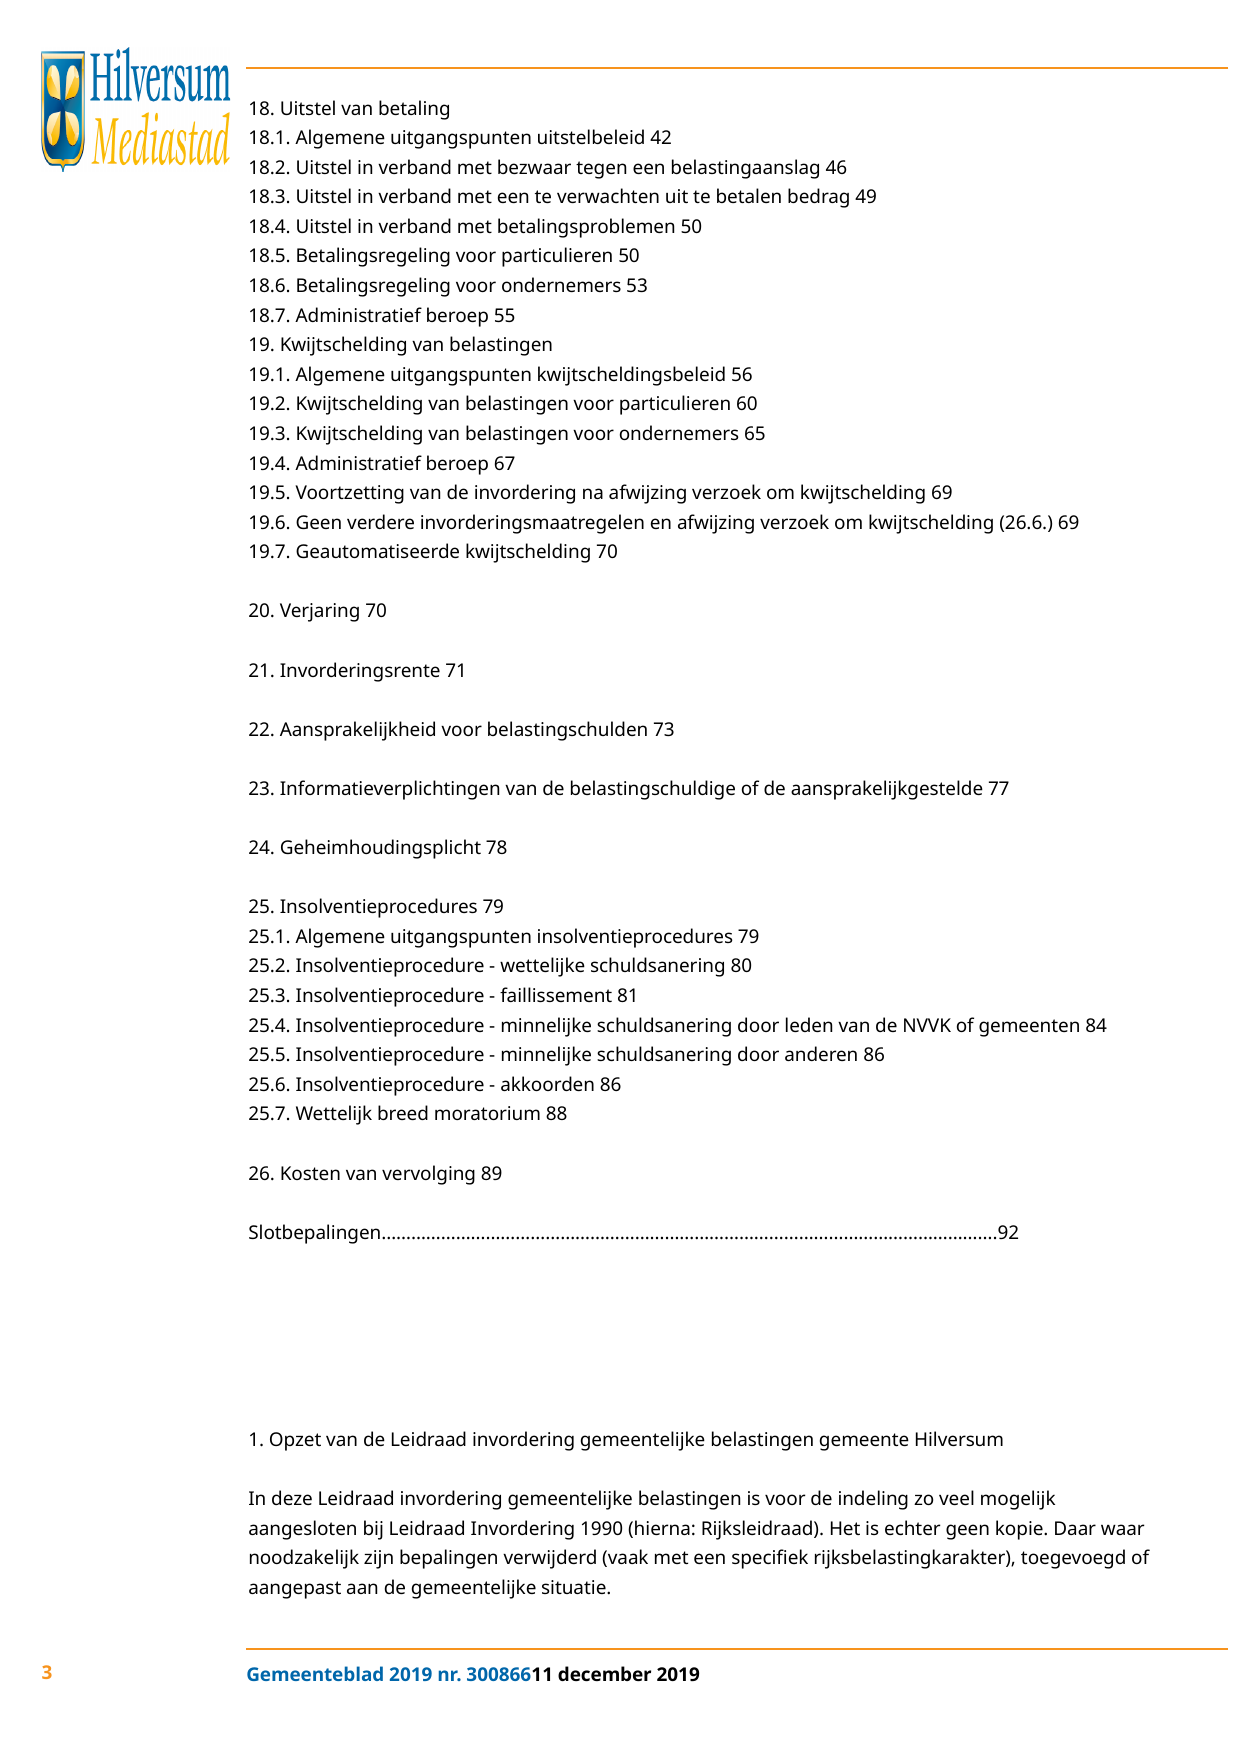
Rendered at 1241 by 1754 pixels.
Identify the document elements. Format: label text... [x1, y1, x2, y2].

text 18.7. Administratief beroep 55 [248, 302, 1152, 328]
text 26. Kosten van vervolging 89 [248, 1160, 1152, 1186]
text 19. Kwijtschelding van belastingen [248, 331, 1152, 357]
text 25.5. Insolventieprocedure - minnelijke schuldsanering door anderen 86 [248, 1041, 1152, 1067]
text 18.4. Uitstel in verband met betalingsproblemen 50 [248, 213, 1152, 239]
text 25.2. Insolventieprocedure - wettelijke schuldsanering 80 [248, 953, 1152, 978]
text 18.3. Uitstel in verband met een te verwachten uit te betalen bedrag 49 [248, 183, 1152, 209]
text 18.1. Algemene uitgangspunten uitstelbeleid 42 [248, 124, 1152, 150]
text 25.3. Insolventieprocedure - faillissement 81 [248, 982, 1152, 1008]
text 22. Aansprakelijkheid voor belastingschulden 73 [248, 716, 1152, 742]
picture [41, 47, 231, 172]
text 19.5. Voortzetting van de invordering na afwijzing verzoek om kwijtschelding 69 [248, 479, 1152, 505]
text 19.3. Kwijtschelding van belastingen voor ondernemers 65 [248, 420, 1152, 446]
text 19.1. Algemene uitgangspunten kwijtscheldingsbeleid 56 [248, 361, 1152, 387]
text 18.6. Betalingsregeling voor ondernemers 53 [248, 272, 1152, 298]
text 25.6. Insolventieprocedure - akkoorden 86 [248, 1071, 1152, 1097]
text 21. Invorderingsrente 71 [248, 657, 1152, 683]
text 18.2. Uitstel in verband met bezwaar tegen een belastingaanslag 46 [248, 154, 1152, 180]
text 18.5. Betalingsregeling voor particulieren 50 [248, 243, 1152, 268]
text 25.1. Algemene uitgangspunten insolventieprocedures 79 [248, 923, 1152, 949]
text 25. Insolventieprocedures 79 [248, 893, 1152, 919]
text In deze Leidraad invordering gemeentelijke belastingen is voor de indeling zo veel mogelijk aangesloten bij Leidraad Invordering 1990 (hierna: Rijksleidraad). Het is echter geen kopie. Daar waar noodzakelijk zijn bepalingen verwijderd (vaak met een specifiek rijksbelastingkarakter), toegevoegd of aangepast aan de gemeentelijke situatie. [248, 1485, 1152, 1600]
text 19.4. Administratief beroep 67 [248, 450, 1152, 476]
text 19.7. Geautomatiseerde kwijtschelding 70 [248, 538, 1152, 564]
text 25.4. Insolventieprocedure - minnelijke schuldsanering door leden van de NVVK of gemeenten 84 [248, 1012, 1152, 1038]
text 24. Geheimhoudingsplicht 78 [248, 834, 1152, 860]
text 19.6. Geen verdere invorderingsmaatregelen en afwijzing verzoek om kwijtschelding (26.6.) 69 [248, 509, 1152, 535]
text 19.2. Kwijtschelding van belastingen voor particulieren 60 [248, 391, 1152, 416]
text Slotbepalingen…………………………………………………………………………………………………………….92 [248, 1219, 1152, 1245]
text 1. Opzet van de Leidraad invordering gemeentelijke belastingen gemeente Hilversum [248, 1426, 1152, 1452]
text 25.7. Wettelijk breed moratorium 88 [248, 1101, 1152, 1126]
text 18. Uitstel van betaling [248, 95, 1152, 121]
text 23. Informatieverplichtingen van de belastingschuldige of de aansprakelijkgestelde 77 [248, 775, 1152, 801]
text 20. Verjaring 70 [248, 598, 1152, 623]
